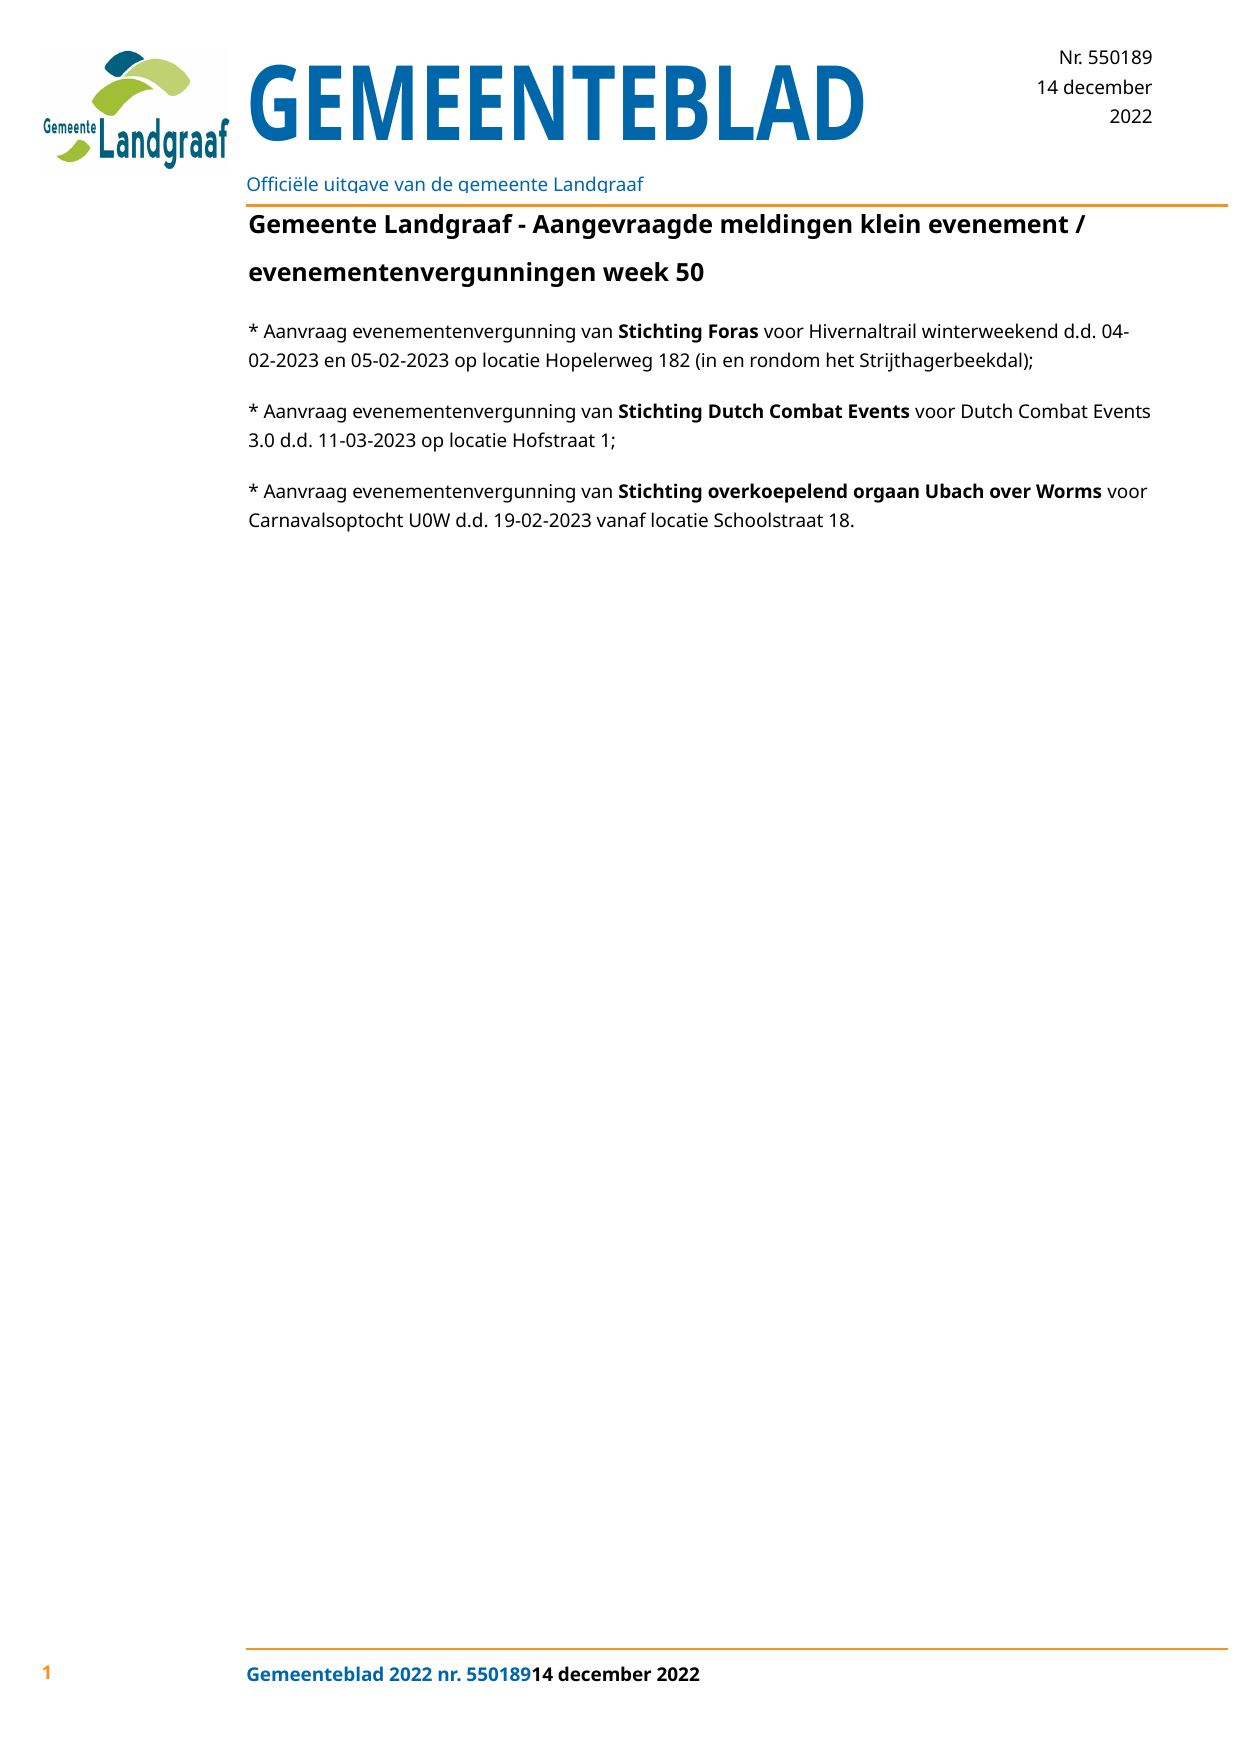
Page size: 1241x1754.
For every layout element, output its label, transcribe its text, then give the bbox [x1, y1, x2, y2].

text * Aanvraag evenementenvergunning van Stichting Dutch Combat Events voor Dutch Combat Events 3.0 d.d. 11-03-2023 op locatie Hofstraat 1; [248, 398, 1152, 453]
picture [41, 47, 231, 172]
text * Aanvraag evenementenvergunning van Stichting Foras voor Hivernaltrail winterweekend d.d. 04-02-2023 en 05-02-2023 op locatie Hopelerweg 182 (in en rondom het Strijthagerbeekdal); [248, 318, 1152, 373]
text Gemeente Landgraaf - Aangevraagde meldingen klein evenement / evenementenvergunningen week 50 [248, 207, 1152, 288]
text * Aanvraag evenementenvergunning van Stichting overkoepelend orgaan Ubach over Worms voor Carnavalsoptocht U0W d.d. 19-02-2023 vanaf locatie Schoolstraat 18. [248, 478, 1152, 533]
